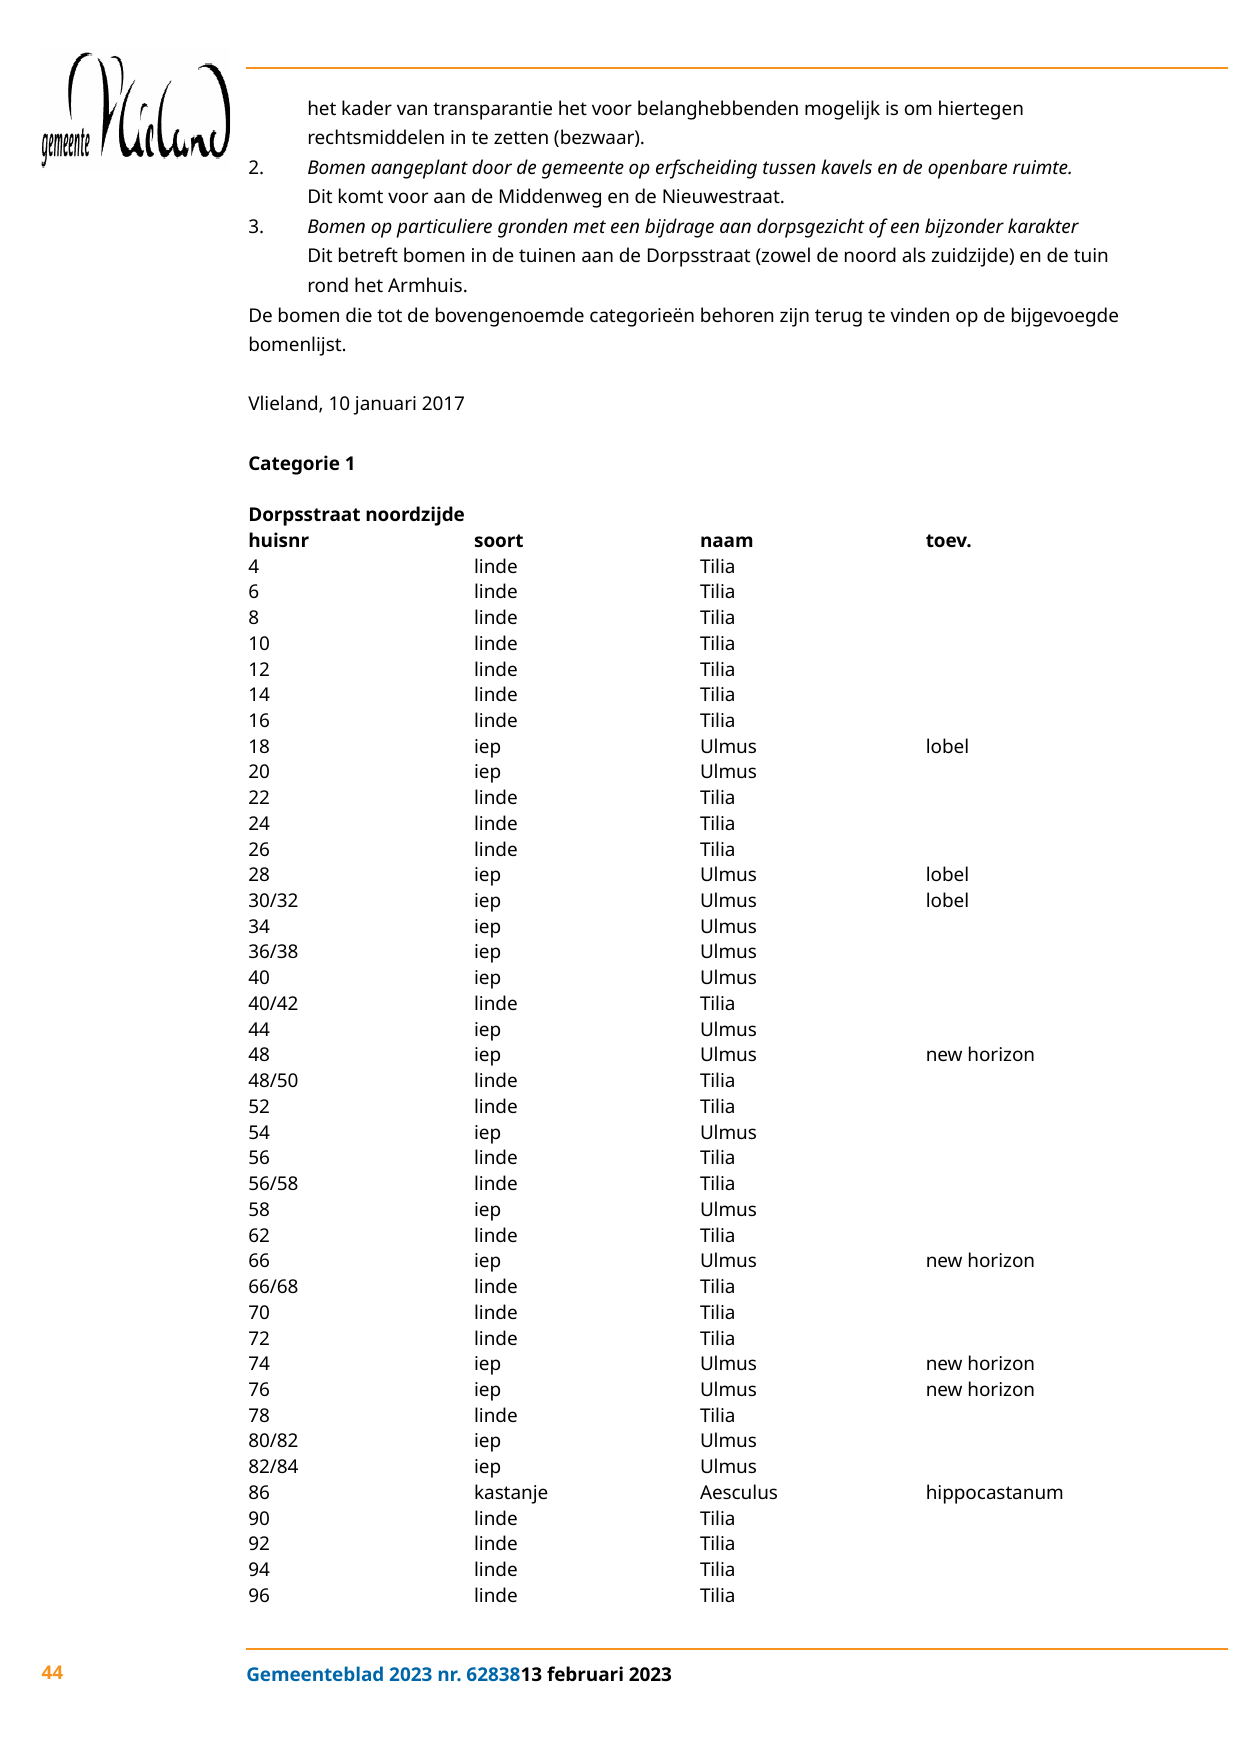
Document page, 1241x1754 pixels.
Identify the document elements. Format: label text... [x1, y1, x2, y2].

table_cell 58 [248, 1196, 474, 1222]
table_cell lobel [926, 862, 1152, 887]
table_cell [926, 1531, 1152, 1556]
table_cell Ulmus [700, 939, 926, 964]
table_cell Ulmus [700, 1196, 926, 1222]
table_cell [926, 1505, 1152, 1531]
table_cell linde [474, 1170, 700, 1196]
table_cell linde [474, 604, 700, 630]
table_cell 16 [248, 707, 474, 733]
table_cell 40/42 [248, 990, 474, 1016]
table_cell Tilia [700, 1068, 926, 1093]
table_cell 82/84 [248, 1453, 474, 1479]
table_cell 44 [248, 1016, 474, 1042]
table_cell Ulmus [700, 1428, 926, 1453]
table_cell Tilia [700, 707, 926, 733]
table_cell linde [474, 1582, 700, 1608]
table_cell 52 [248, 1093, 474, 1119]
table_cell iep [474, 913, 700, 939]
table_cell 36/38 [248, 939, 474, 964]
table_cell linde [474, 784, 700, 810]
table_cell huisnr [248, 527, 474, 553]
table_cell Ulmus [700, 1350, 926, 1376]
table_cell [926, 707, 1152, 733]
table_cell Tilia [700, 784, 926, 810]
table_cell new horizon [926, 1350, 1152, 1376]
table_cell linde [474, 1273, 700, 1299]
table_cell iep [474, 1248, 700, 1273]
table_cell [926, 476, 1152, 501]
table_cell linde [474, 707, 700, 733]
table_cell Tilia [700, 604, 926, 630]
table_cell linde [474, 836, 700, 862]
table_cell iep [474, 939, 700, 964]
table_cell [474, 476, 700, 501]
table_cell Ulmus [700, 1453, 926, 1479]
table_cell [926, 784, 1152, 810]
table_cell 72 [248, 1325, 474, 1350]
table_cell Tilia [700, 656, 926, 681]
table_cell [926, 990, 1152, 1016]
table_cell Tilia [700, 1273, 926, 1299]
table_cell lobel [926, 887, 1152, 913]
table_cell Tilia [700, 553, 926, 578]
table_cell Tilia [700, 810, 926, 836]
table_cell [926, 1453, 1152, 1479]
table_cell [926, 1222, 1152, 1247]
table_cell 20 [248, 759, 474, 784]
table_cell linde [474, 1505, 700, 1531]
table_cell 34 [248, 913, 474, 939]
table_cell Tilia [700, 1556, 926, 1582]
text Vlieland, 10 januari 2017 [248, 391, 1152, 416]
table_cell Ulmus [700, 965, 926, 990]
table_cell 14 [248, 681, 474, 707]
table_cell [926, 604, 1152, 630]
table_header [700, 450, 926, 476]
table_cell Tilia [700, 1145, 926, 1170]
table_cell linde [474, 553, 700, 578]
table_cell linde [474, 810, 700, 836]
table_header Categorie 1 [248, 450, 474, 476]
table_header [926, 450, 1152, 476]
table_cell linde [474, 1299, 700, 1325]
table_cell 70 [248, 1299, 474, 1325]
table_cell Ulmus [700, 1119, 926, 1144]
table_cell new horizon [926, 1376, 1152, 1402]
table_cell Ulmus [700, 1016, 926, 1042]
table_cell 78 [248, 1402, 474, 1428]
table_cell linde [474, 681, 700, 707]
table_cell Tilia [700, 1505, 926, 1531]
table_cell linde [474, 630, 700, 656]
table_cell Ulmus [700, 759, 926, 784]
table_cell 28 [248, 862, 474, 887]
table_cell iep [474, 1350, 700, 1376]
table_cell 96 [248, 1582, 474, 1608]
table_cell iep [474, 1042, 700, 1067]
table_cell 74 [248, 1350, 474, 1376]
table_cell [926, 1556, 1152, 1582]
table_cell Ulmus [700, 913, 926, 939]
table_cell 94 [248, 1556, 474, 1582]
table_cell Ulmus [700, 887, 926, 913]
table_cell [926, 579, 1152, 604]
table_cell 24 [248, 810, 474, 836]
table_cell Ulmus [700, 1376, 926, 1402]
table_cell 10 [248, 630, 474, 656]
table_cell 76 [248, 1376, 474, 1402]
table_cell [700, 476, 926, 501]
table_cell toev. [926, 527, 1152, 553]
table_cell [926, 681, 1152, 707]
table_cell new horizon [926, 1248, 1152, 1273]
table_cell Tilia [700, 579, 926, 604]
table_cell new horizon [926, 1042, 1152, 1067]
table_cell [926, 965, 1152, 990]
table_cell Ulmus [700, 1042, 926, 1067]
table_cell iep [474, 1376, 700, 1402]
table_cell [926, 1325, 1152, 1350]
table_cell 22 [248, 784, 474, 810]
table_cell 56/58 [248, 1170, 474, 1196]
picture [41, 47, 231, 172]
table_cell soort [474, 527, 700, 553]
list Dit komt voor aan de Middenweg en de Nieuwestraat. [248, 183, 1152, 209]
table_cell [926, 1299, 1152, 1325]
table_cell 66/68 [248, 1273, 474, 1299]
table_cell [926, 759, 1152, 784]
table_cell Tilia [700, 990, 926, 1016]
table_cell [926, 1093, 1152, 1119]
table_cell 62 [248, 1222, 474, 1247]
table_cell 30/32 [248, 887, 474, 913]
table_cell linde [474, 1325, 700, 1350]
table_cell [926, 939, 1152, 964]
table_cell Tilia [700, 630, 926, 656]
table_cell [926, 1145, 1152, 1170]
table_cell hippocastanum [926, 1479, 1152, 1505]
table_cell Tilia [700, 1402, 926, 1428]
table_cell linde [474, 656, 700, 681]
table_cell Ulmus [700, 862, 926, 887]
table_cell kastanje [474, 1479, 700, 1505]
table_cell linde [474, 1402, 700, 1428]
table_cell linde [474, 1068, 700, 1093]
table_cell linde [474, 1222, 700, 1247]
table_cell 66 [248, 1248, 474, 1273]
table_cell Tilia [700, 1222, 926, 1247]
table_cell Tilia [700, 1325, 926, 1350]
table_cell Ulmus [700, 1248, 926, 1273]
table_cell 80/82 [248, 1428, 474, 1453]
table_cell naam [700, 527, 926, 553]
table_cell linde [474, 1556, 700, 1582]
list Bomen op particuliere gronden met een bijdrage aan dorpsgezicht of een bijzonder karakter [248, 213, 1152, 239]
table_cell iep [474, 733, 700, 759]
table_cell iep [474, 1119, 700, 1144]
table_cell [700, 501, 926, 527]
table_cell [248, 476, 474, 501]
table_cell Tilia [700, 1531, 926, 1556]
table_cell [926, 501, 1152, 527]
table_cell [926, 1119, 1152, 1144]
table_cell iep [474, 759, 700, 784]
table_cell Dorpsstraat noordzijde [248, 501, 700, 527]
table_cell 40 [248, 965, 474, 990]
table_cell [926, 1273, 1152, 1299]
table_cell Tilia [700, 836, 926, 862]
table_cell linde [474, 1093, 700, 1119]
table_cell 12 [248, 656, 474, 681]
table_cell [926, 1016, 1152, 1042]
table_cell 56 [248, 1145, 474, 1170]
table_cell lobel [926, 733, 1152, 759]
table_cell [926, 1428, 1152, 1453]
table_cell [926, 1582, 1152, 1608]
table_cell [926, 553, 1152, 578]
table_cell Ulmus [700, 733, 926, 759]
list het kader van transparantie het voor belanghebbenden mogelijk is om hiertegen rechtsmiddelen in te zetten (bezwaar). [248, 95, 1152, 150]
table_cell 26 [248, 836, 474, 862]
table_cell iep [474, 862, 700, 887]
table_cell [926, 1170, 1152, 1196]
table_cell 4 [248, 553, 474, 578]
table_cell [926, 630, 1152, 656]
table_cell Tilia [700, 681, 926, 707]
text De bomen die tot de bovengenoemde categorieën behoren zijn terug te vinden op de bijgevoegde bomenlijst. [248, 302, 1152, 357]
table_cell Tilia [700, 1170, 926, 1196]
table_cell 92 [248, 1531, 474, 1556]
table_cell 86 [248, 1479, 474, 1505]
table_cell iep [474, 1016, 700, 1042]
table_cell iep [474, 1196, 700, 1222]
table_cell linde [474, 990, 700, 1016]
table_cell linde [474, 1145, 700, 1170]
table_cell 54 [248, 1119, 474, 1144]
table_cell linde [474, 1531, 700, 1556]
table_cell 8 [248, 604, 474, 630]
table_cell iep [474, 1453, 700, 1479]
table_cell iep [474, 887, 700, 913]
table_cell 90 [248, 1505, 474, 1531]
table_cell [926, 810, 1152, 836]
table_cell [926, 913, 1152, 939]
table_cell [926, 1196, 1152, 1222]
list Bomen aangeplant door de gemeente op erfscheiding tussen kavels en de openbare ruimte. [248, 154, 1152, 180]
table_cell [926, 656, 1152, 681]
table_cell 18 [248, 733, 474, 759]
table_header [474, 450, 700, 476]
table_cell [926, 1402, 1152, 1428]
table_cell [926, 836, 1152, 862]
table_cell 6 [248, 579, 474, 604]
table_cell 48 [248, 1042, 474, 1067]
table_cell Tilia [700, 1093, 926, 1119]
table_cell Tilia [700, 1582, 926, 1608]
table_cell iep [474, 1428, 700, 1453]
list Dit betreft bomen in de tuinen aan de Dorpsstraat (zowel de noord als zuidzijde) en de tuin rond het Armhuis. [248, 243, 1152, 298]
table_cell Aesculus [700, 1479, 926, 1505]
table_cell [926, 1068, 1152, 1093]
table_cell 48/50 [248, 1068, 474, 1093]
table_cell Tilia [700, 1299, 926, 1325]
table_cell linde [474, 579, 700, 604]
table_cell iep [474, 965, 700, 990]
